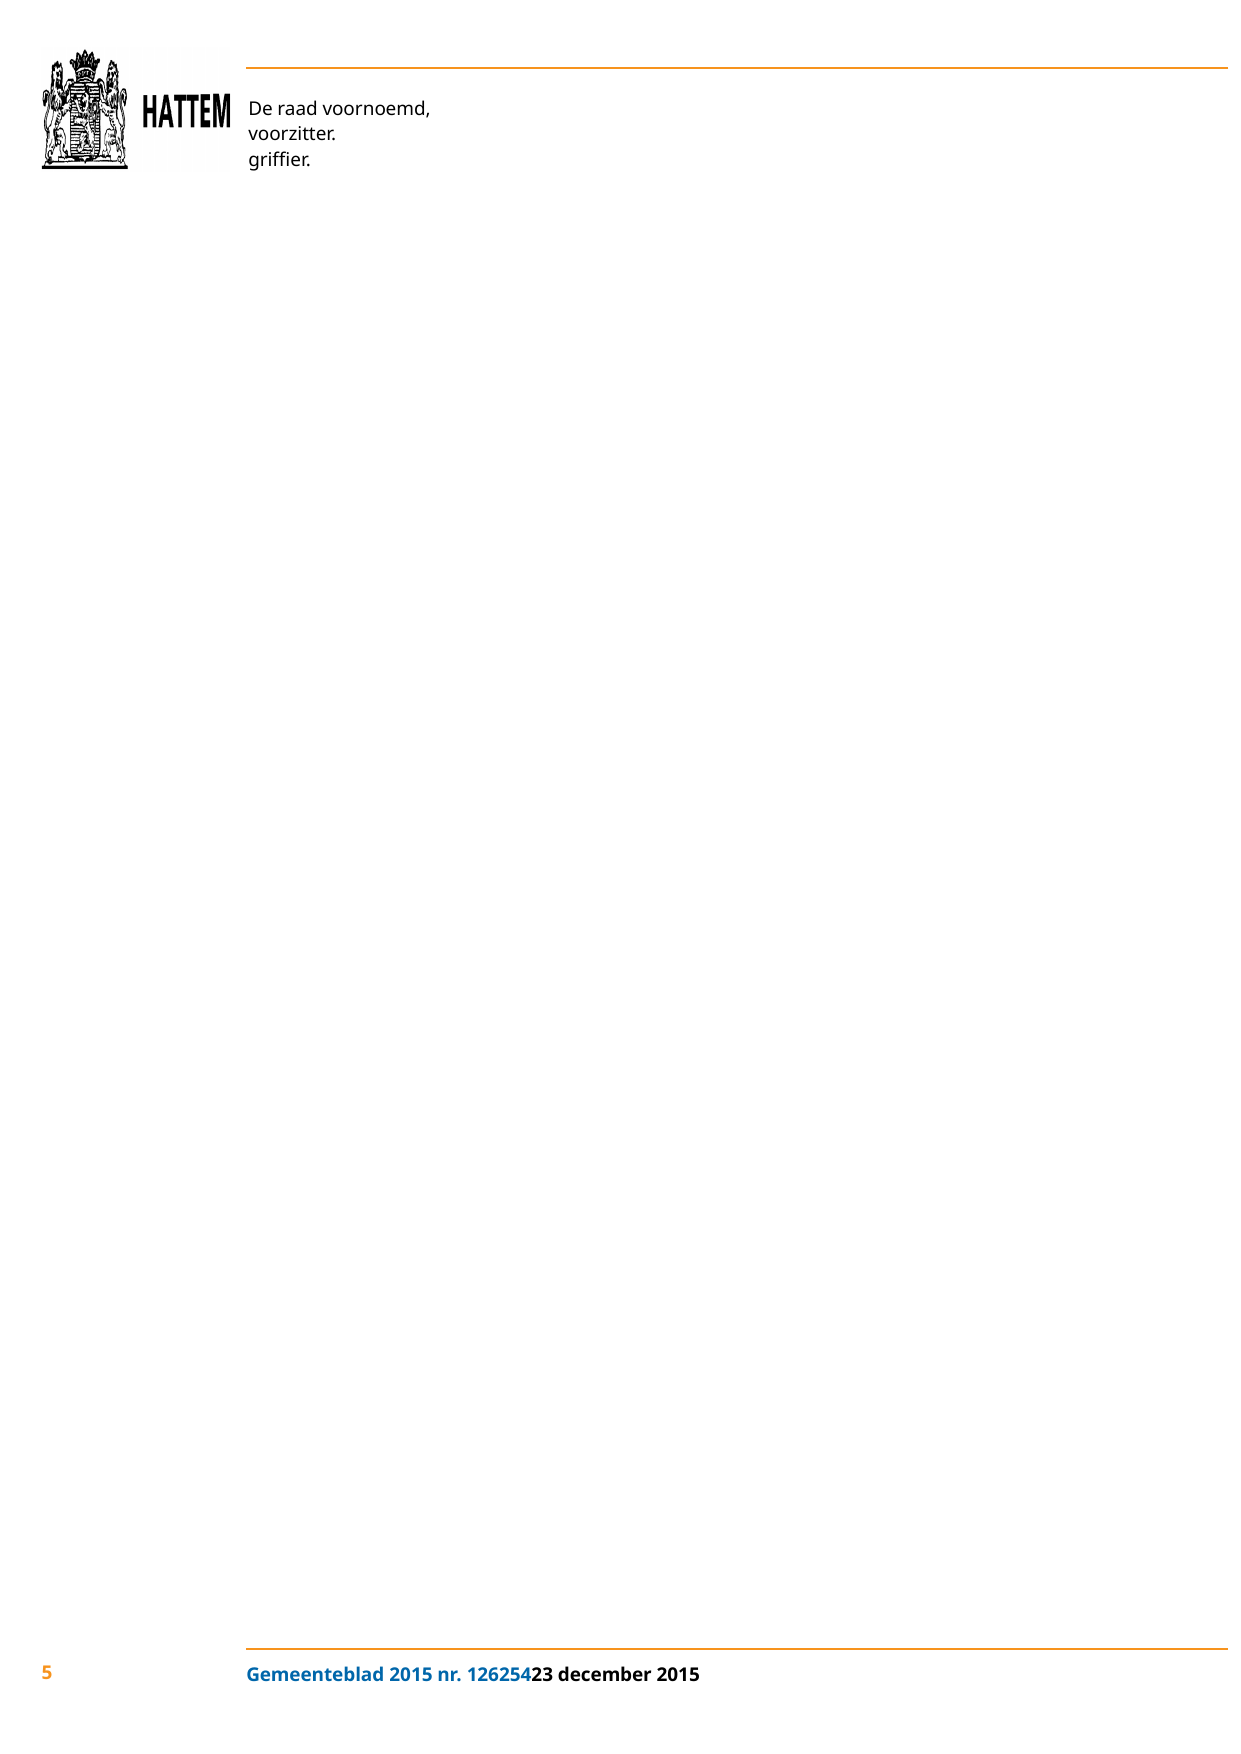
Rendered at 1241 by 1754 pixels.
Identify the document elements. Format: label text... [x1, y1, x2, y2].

text De raad voornoemd, [248, 95, 1152, 121]
picture [41, 47, 231, 172]
text voorzitter. [248, 121, 1152, 146]
text griffier. [248, 146, 1152, 172]
